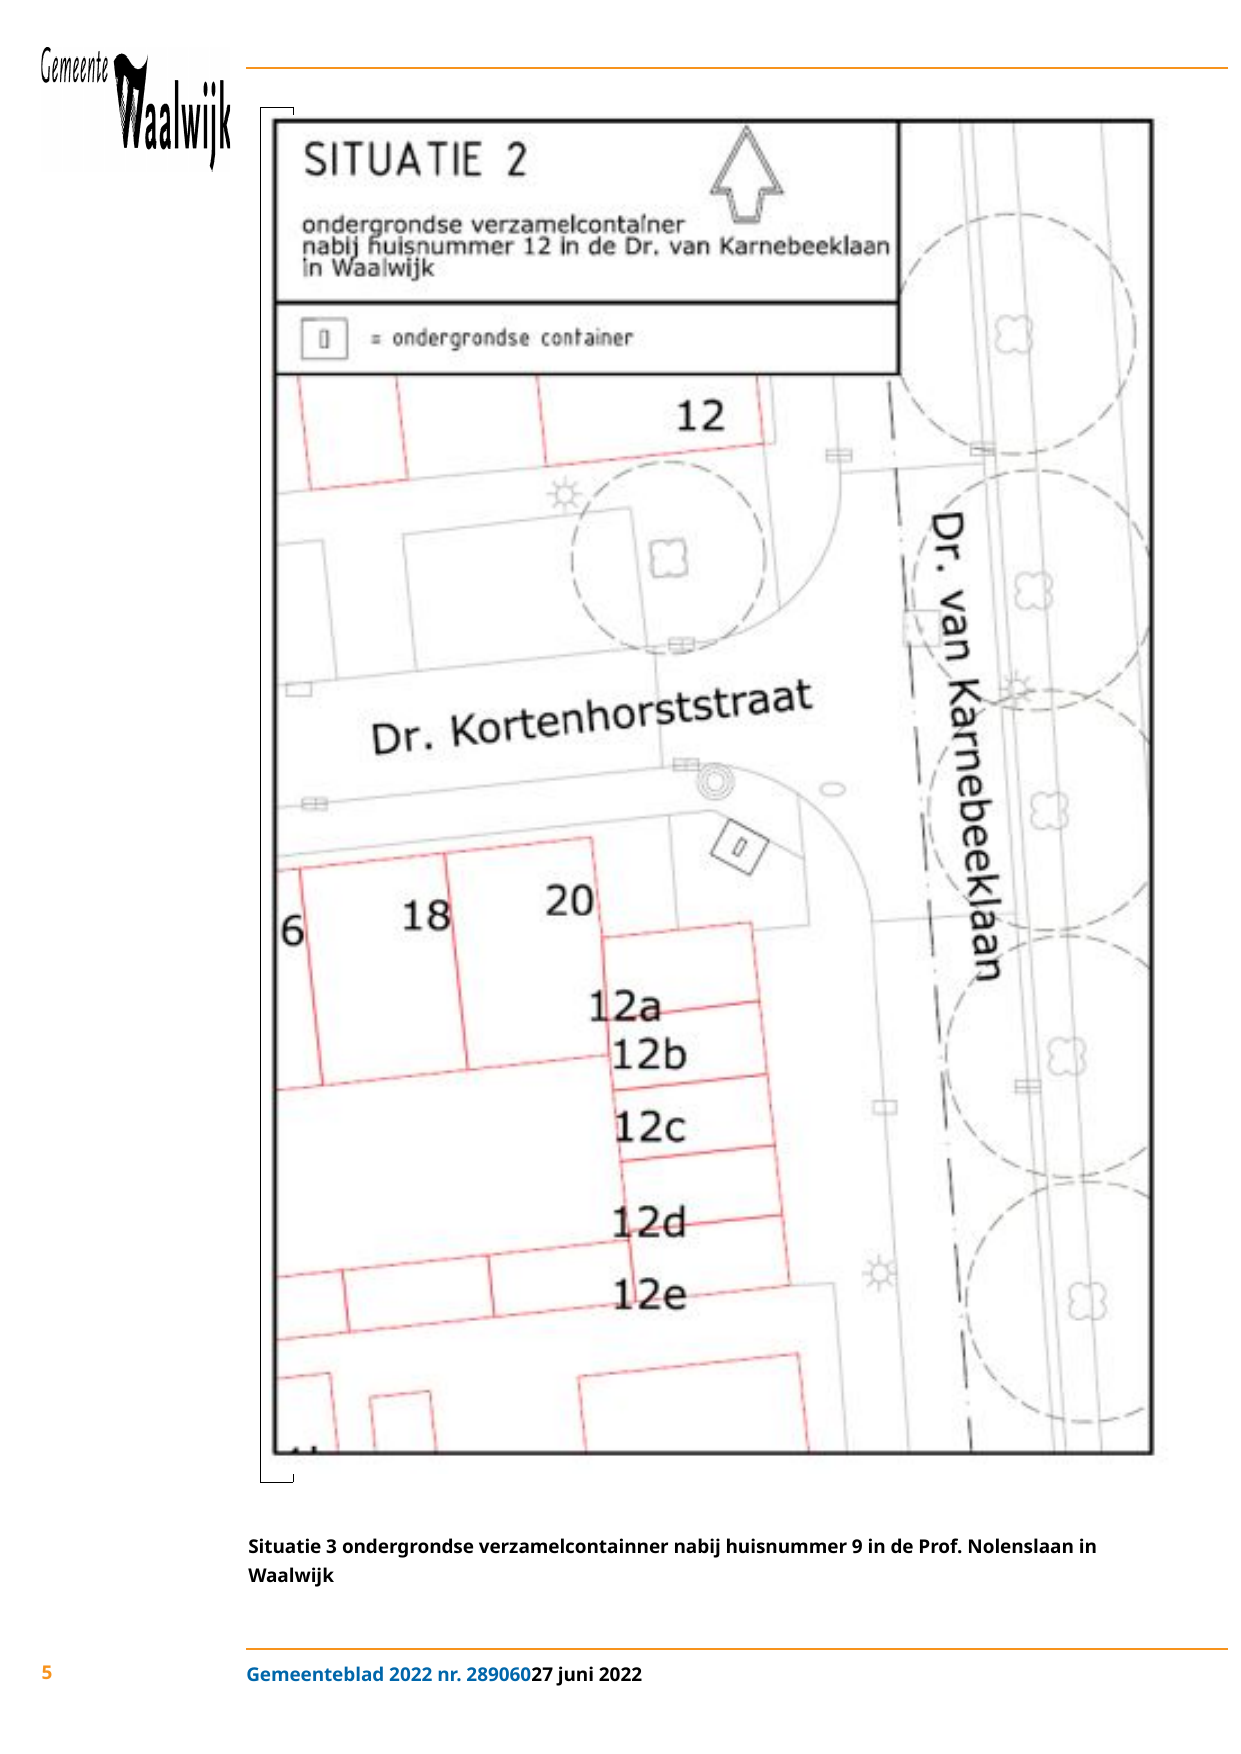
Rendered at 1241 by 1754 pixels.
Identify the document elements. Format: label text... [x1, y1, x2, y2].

picture [41, 47, 231, 172]
picture [268, 115, 1173, 1474]
text Situatie 3 ondergrondse verzamelcontainner nabij huisnummer 9 in de Prof. Nolenslaan in Waalwijk [248, 1533, 1152, 1588]
